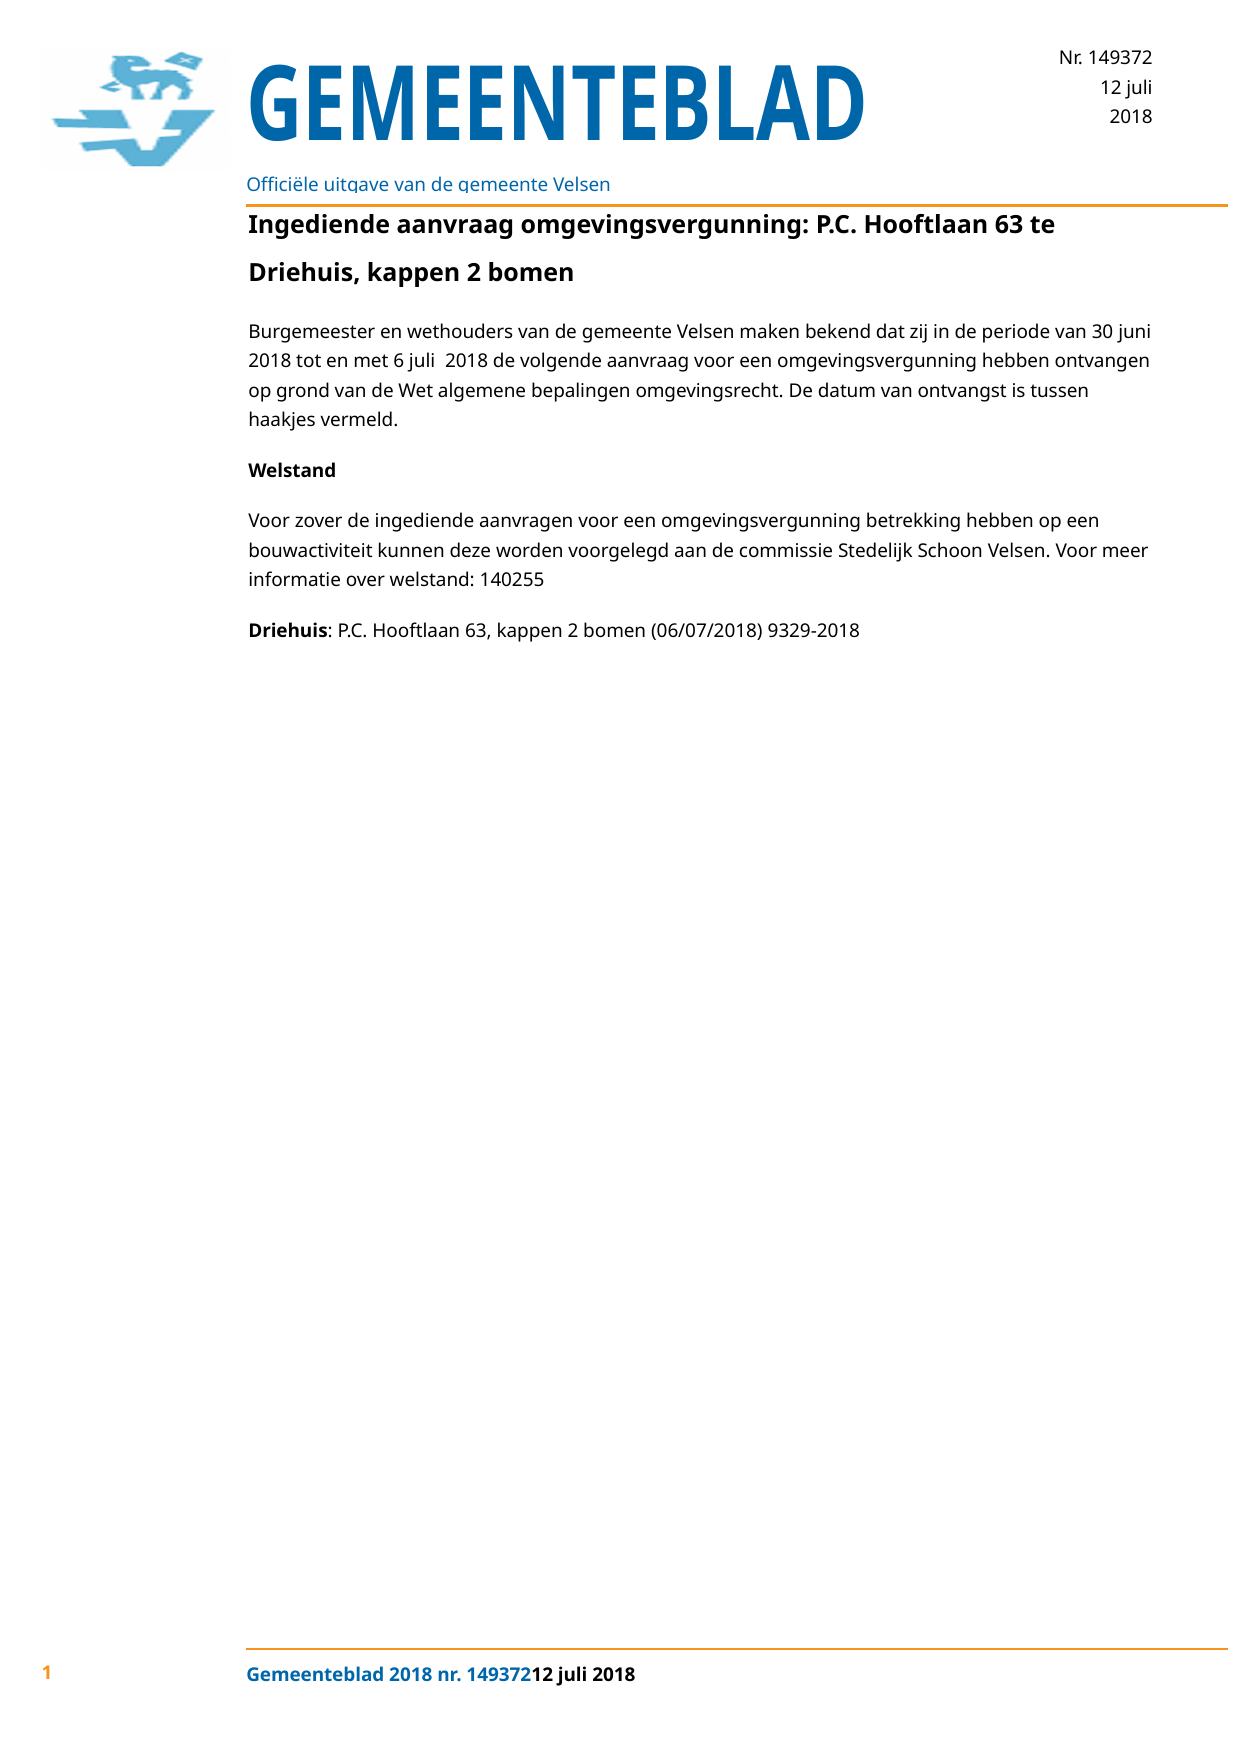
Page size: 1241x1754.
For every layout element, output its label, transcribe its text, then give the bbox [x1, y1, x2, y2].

text Driehuis: P.C. Hooftlaan 63, kappen 2 bomen (06/07/2018) 9329-2018 [248, 617, 1152, 643]
picture [41, 47, 231, 172]
text Welstand [248, 457, 1152, 483]
text Ingediende aanvraag omgevingsvergunning: P.C. Hooftlaan 63 te Driehuis, kappen 2 bomen [248, 207, 1152, 288]
text Voor zover de ingediende aanvragen voor een omgevingsvergunning betrekking hebben op een bouwactiviteit kunnen deze worden voorgelegd aan de commissie Stedelijk Schoon Velsen. Voor meer informatie over welstand: 140255 [248, 507, 1152, 592]
text Burgemeester en wethouders van de gemeente Velsen maken bekend dat zij in de periode van 30 juni 2018 tot en met 6 juli 2018 de volgende aanvraag voor een omgevingsvergunning hebben ontvangen op grond van de Wet algemene bepalingen omgevingsrecht. De datum van ontvangst is tussen haakjes vermeld. [248, 318, 1152, 432]
